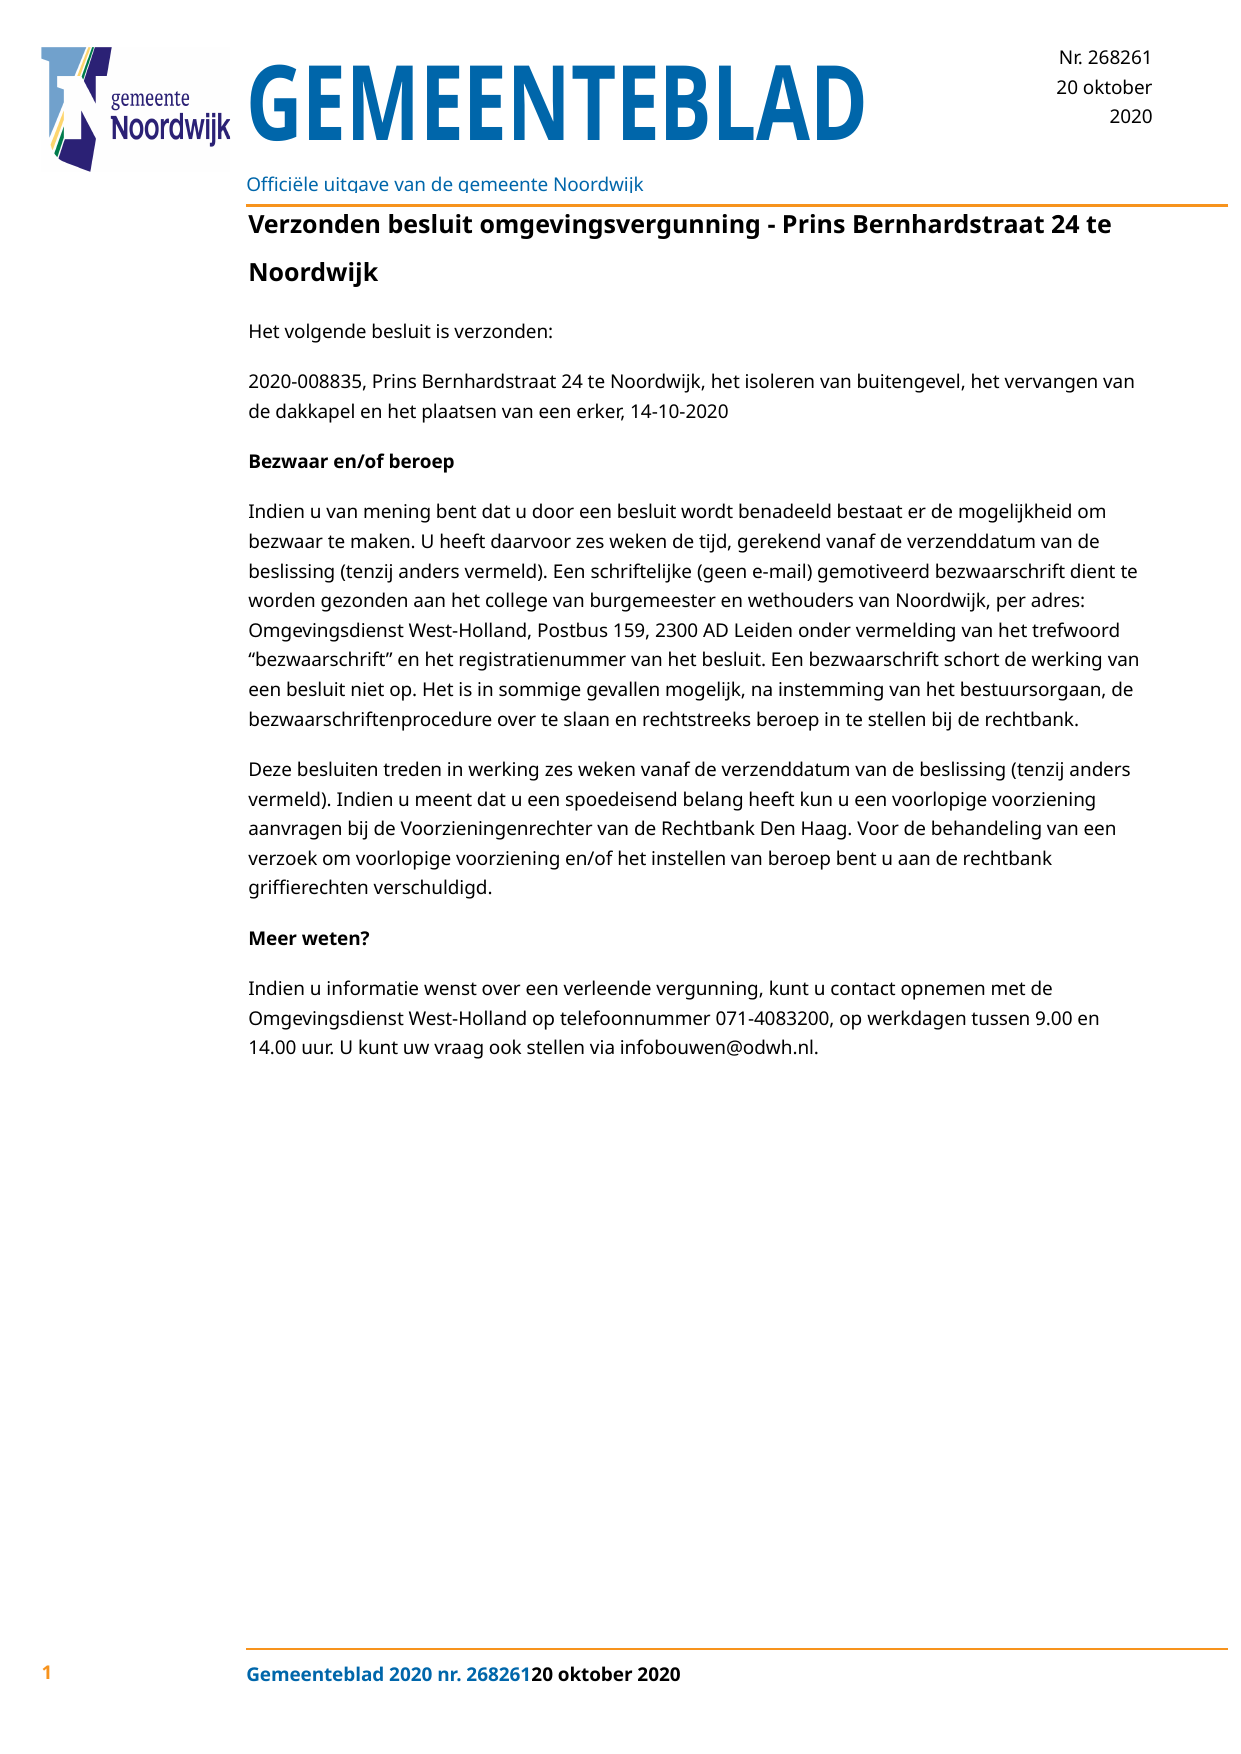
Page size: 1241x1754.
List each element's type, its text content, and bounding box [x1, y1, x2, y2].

text Het volgende besluit is verzonden: [248, 318, 1152, 344]
text Bezwaar en/of beroep [248, 448, 1152, 474]
text Indien u van mening bent dat u door een besluit wordt benadeeld bestaat er de mogelijkheid om bezwaar te maken. U heeft daarvoor zes weken de tijd, gerekend vanaf de verzenddatum van de beslissing (tenzij anders vermeld). Een schriftelijke (geen e-mail) gemotiveerd bezwaarschrift dient te worden gezonden aan het college van burgemeester en wethouders van Noordwijk, per adres: Omgevingsdienst West-Holland, Postbus 159, 2300 AD Leiden onder vermelding van het trefwoord “bezwaarschrift” en het registratienummer van het besluit. Een bezwaarschrift schort de werking van een besluit niet op. Het is in sommige gevallen mogelijk, na instemming van het bestuursorgaan, de bezwaarschriftenprocedure over te slaan en rechtstreeks beroep in te stellen bij de rechtbank. [248, 499, 1152, 732]
text Indien u informatie wenst over een verleende vergunning, kunt u contact opnemen met de Omgevingsdienst West-Holland op telefoonnummer 071-4083200, op werkdagen tussen 9.00 en 14.00 uur. U kunt uw vraag ook stellen via infobouwen@odwh.nl. [248, 975, 1152, 1060]
text Deze besluiten treden in werking zes weken vanaf de verzenddatum van de beslissing (tenzij anders vermeld). Indien u meent dat u een spoedeisend belang heeft kun u een voorlopige voorziening aanvragen bij de Voorzieningenrechter van de Rechtbank Den Haag. Voor de behandeling van een verzoek om voorlopige voorziening en/of het instellen van beroep bent u aan de rechtbank griffierechten verschuldigd. [248, 756, 1152, 900]
text Verzonden besluit omgevingsvergunning - Prins Bernhardstraat 24 te Noordwijk [248, 207, 1152, 288]
picture [41, 47, 231, 172]
text Meer weten? [248, 925, 1152, 951]
text 2020-008835, Prins Bernhardstraat 24 te Noordwijk, het isoleren van buitengevel, het vervangen van de dakkapel en het plaatsen van een erker, 14-10-2020 [248, 368, 1152, 424]
